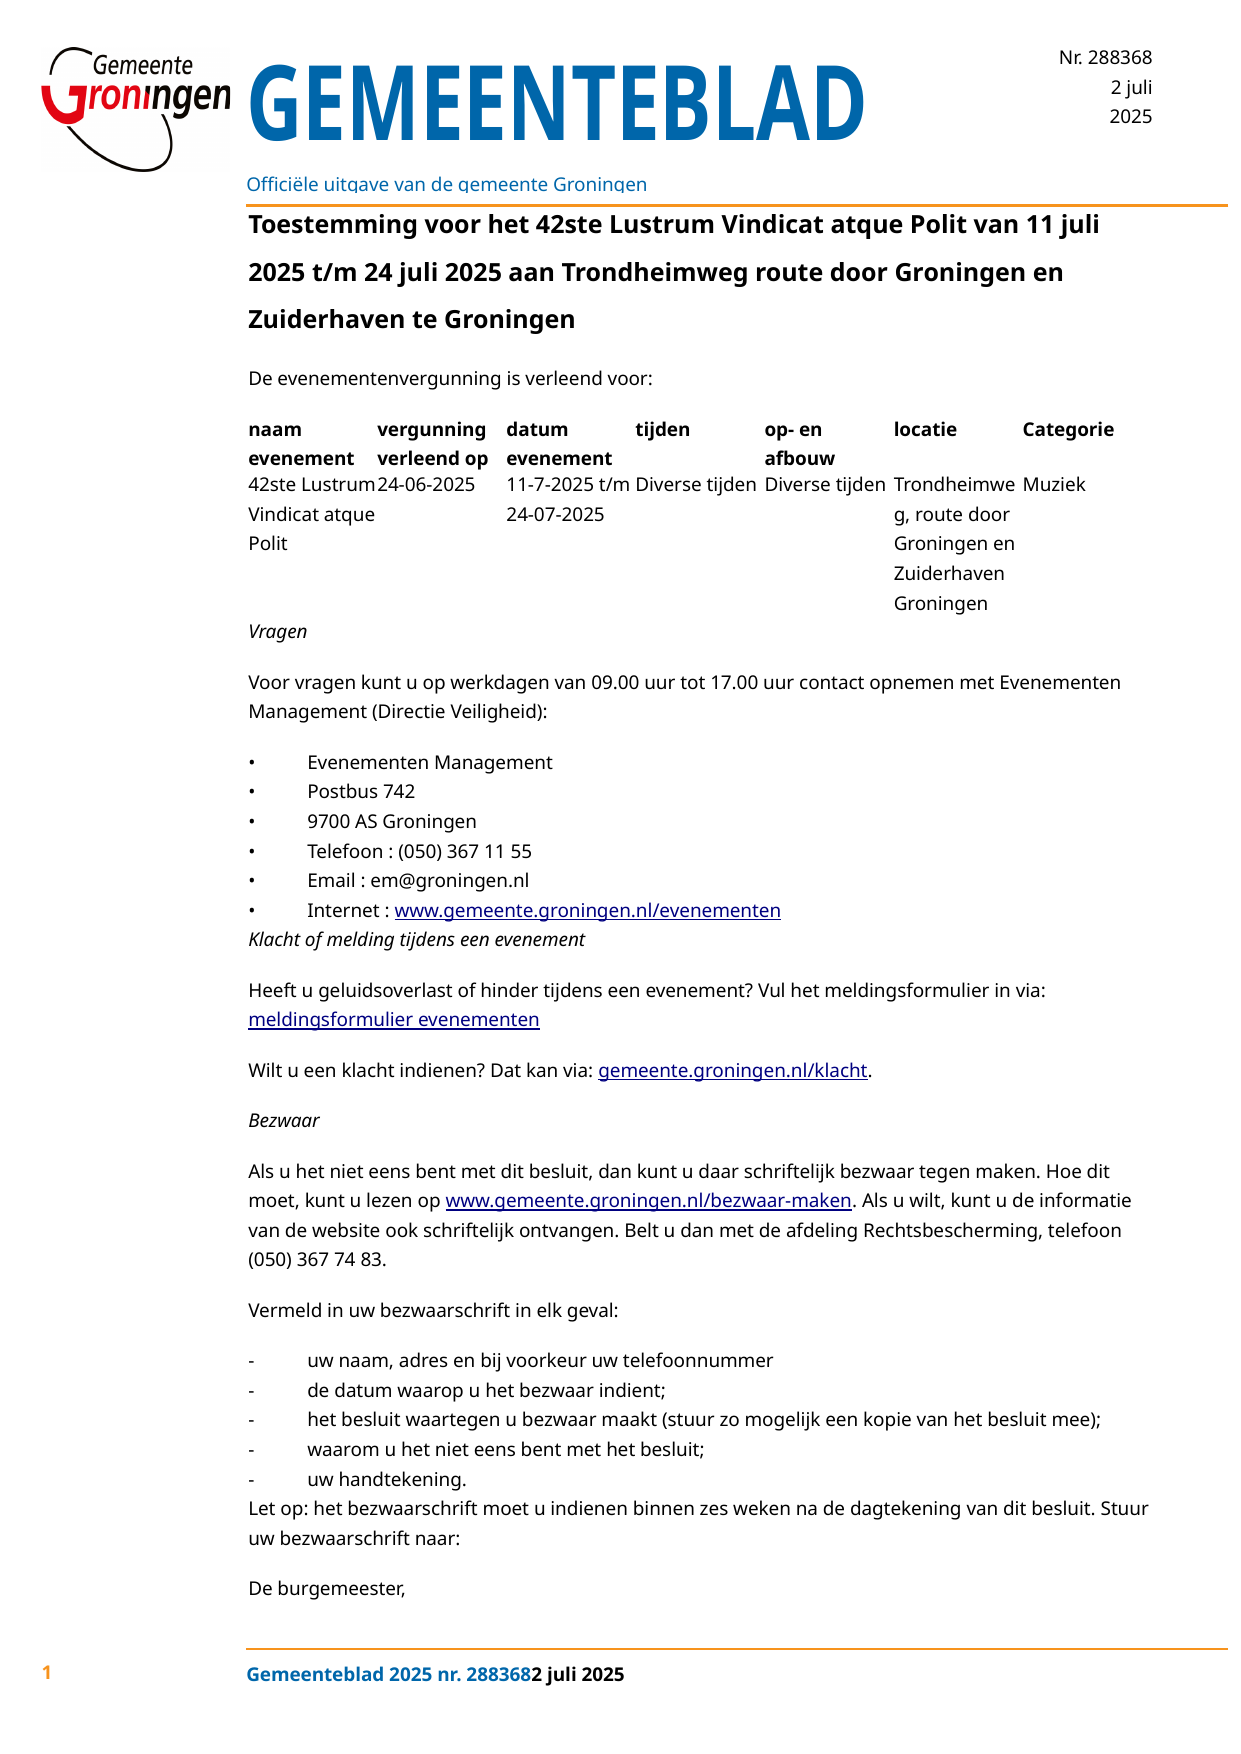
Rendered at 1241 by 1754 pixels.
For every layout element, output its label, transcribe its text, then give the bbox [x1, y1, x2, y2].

list Evenementen Management [248, 749, 1152, 775]
table_header tijden [635, 416, 764, 471]
list Postbus 742 [248, 779, 1152, 804]
text Als u het niet eens bent met dit besluit, dan kunt u daar schriftelijk bezwaar tegen maken. Hoe dit moet, kunt u lezen op www.gemeente.groningen.nl/bezwaar-maken. Als u wilt, kunt u de informatie van de website ook schriftelijk ontvangen. Belt u dan met de afdeling Rechtsbescherming, telefoon (050) 367 74 83. [248, 1158, 1152, 1272]
text De evenementenvergunning is verleend voor: [248, 366, 1152, 391]
table_header locatie [894, 416, 1022, 471]
text Vragen [248, 619, 1152, 644]
table_cell 42ste Lustrum Vindicat atque Polit [248, 471, 377, 615]
table_header op- en afbouw [764, 416, 893, 471]
list de datum waarop u het bezwaar indient; [248, 1377, 1152, 1403]
picture [41, 47, 231, 172]
table_header naam evenement [248, 416, 377, 471]
text Toestemming voor het 42ste Lustrum Vindicat atque Polit van 11 juli 2025 t/m 24 juli 2025 aan Trondheimweg route door Groningen en Zuiderhaven te Groningen [248, 207, 1152, 336]
table_cell 11-7-2025 t/m 24-07-2025 [506, 471, 635, 615]
text Voor vragen kunt u op werkdagen van 09.00 uur tot 17.00 uur contact opnemen met Evenementen Management (Directie Veiligheid): [248, 669, 1152, 724]
text Vermeld in uw bezwaarschrift in elk geval: [248, 1297, 1152, 1323]
list uw naam, adres en bij voorkeur uw telefoonnummer [248, 1347, 1152, 1373]
text Klacht of melding tijdens een evenement [248, 927, 1152, 952]
list Email : em@groningen.nl [248, 867, 1152, 893]
list waarom u het niet eens bent met het besluit; [248, 1436, 1152, 1462]
table_cell Diverse tijden [635, 471, 764, 615]
list Telefoon : (050) 367 11 55 [248, 838, 1152, 863]
list uw handtekening. [248, 1466, 1152, 1491]
list het besluit waartegen u bezwaar maakt (stuur zo mogelijk een kopie van het besluit mee); [248, 1407, 1152, 1432]
table_cell Diverse tijden [764, 471, 893, 615]
table_header datum evenement [506, 416, 635, 471]
list Internet : www.gemeente.groningen.nl/evenementen [248, 897, 1152, 923]
table_cell Muziek [1023, 471, 1152, 615]
table_cell Trondheimweg, route door Groningen en Zuiderhaven Groningen [894, 471, 1022, 615]
text Wilt u een klacht indienen? Dat kan via: gemeente.groningen.nl/klacht. [248, 1057, 1152, 1083]
text Bezwaar [248, 1107, 1152, 1133]
text Let op: het bezwaarschrift moet u indienen binnen zes weken na de dagtekening van dit besluit. Stuur uw bezwaarschrift naar: [248, 1495, 1152, 1551]
table_header Categorie [1023, 416, 1152, 471]
list 9700 AS Groningen [248, 808, 1152, 834]
text De burgemeester, [248, 1575, 1152, 1601]
text Heeft u geluidsoverlast of hinder tijdens een evenement? Vul het meldingsformulier in via: meldingsformulier evenementen [248, 977, 1152, 1032]
table_cell 24-06-2025 [377, 471, 506, 615]
table_header vergunning verleend op [377, 416, 506, 471]
